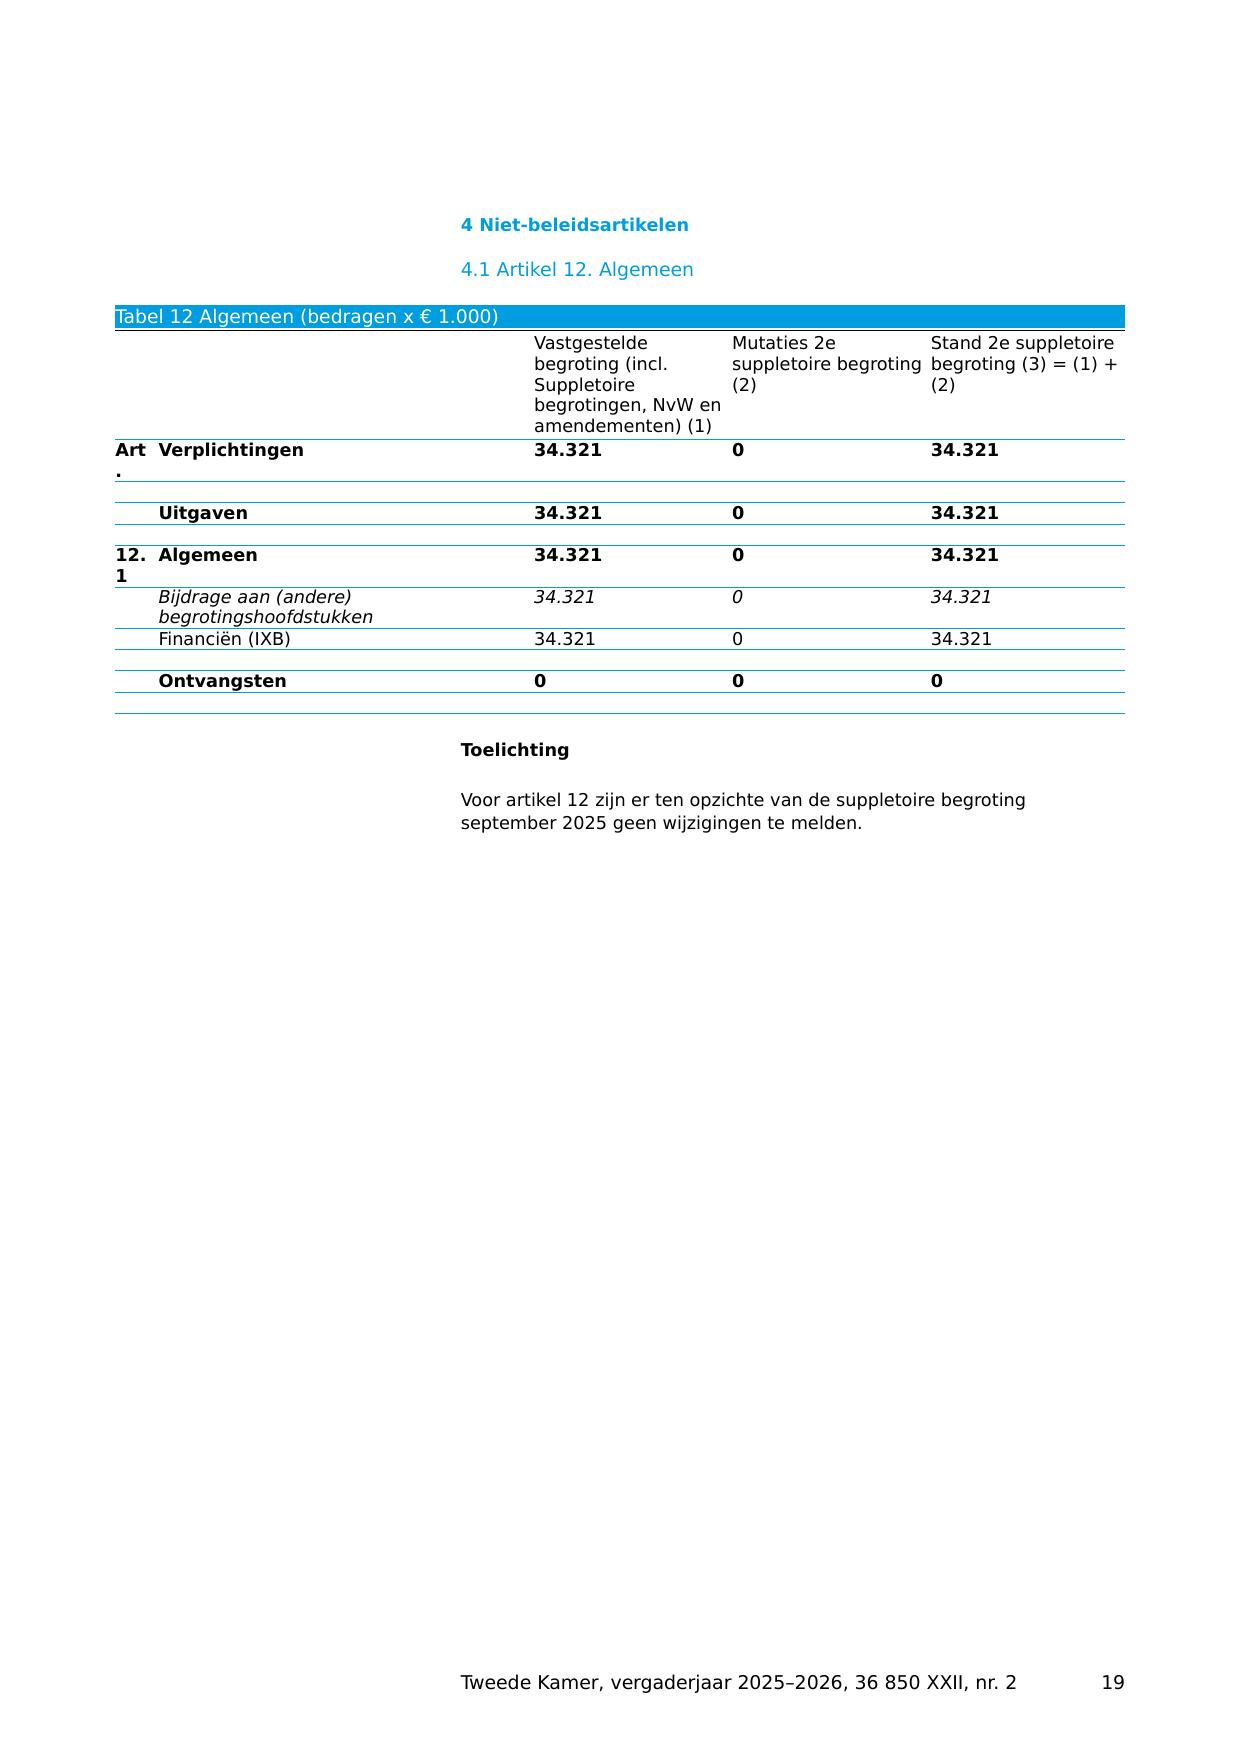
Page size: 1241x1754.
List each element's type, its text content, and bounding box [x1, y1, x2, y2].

table_cell Vastgestelde begroting (incl. Suppletoire begrotingen, NvW en amendementen) (1) [531, 331, 729, 439]
table_cell Bijdrage aan (andere) begrotingshoofdstukken [155, 588, 531, 628]
table_cell Algemeen [155, 546, 531, 586]
text Voor artikel 12 zijn er ten opzichte van de suppletoire begroting september 2025 geen wijzigingen te melden. [461, 788, 1125, 834]
table_cell 0 [729, 588, 928, 628]
table_cell 34.321 [928, 588, 1125, 628]
table_cell [115, 331, 155, 439]
title 4.1 Artikel 12. Algemeen [461, 259, 1125, 281]
table_cell 34.321 [531, 503, 729, 523]
table_cell [115, 671, 155, 692]
table_cell [115, 503, 155, 523]
table_cell 34.321 [531, 546, 729, 586]
table_cell 34.321 [531, 440, 729, 481]
table_cell 34.321 [531, 629, 729, 649]
title 4 Niet-beleidsartikelen [461, 213, 1125, 236]
table_cell Stand 2e suppletoire begroting (3) = (1) + (2) [928, 331, 1125, 439]
table_cell [531, 525, 729, 544]
table_cell 0 [729, 671, 928, 692]
table_cell [531, 650, 729, 670]
table_cell [729, 525, 928, 544]
table_cell Ontvangsten [155, 671, 531, 692]
table_cell [729, 693, 928, 713]
table_cell 34.321 [928, 546, 1125, 586]
table_cell 0 [729, 440, 928, 481]
table_cell [729, 650, 928, 670]
table_cell [729, 482, 928, 502]
table_cell [115, 693, 155, 713]
table_cell 0 [729, 629, 928, 649]
table_cell [928, 693, 1125, 713]
table_cell [531, 693, 729, 713]
table_cell 0 [928, 671, 1125, 692]
table_cell 34.321 [928, 629, 1125, 649]
table_cell [115, 482, 155, 502]
table_cell [155, 331, 531, 439]
table_cell Mutaties 2e suppletoire begroting (2) [729, 331, 928, 439]
table_cell [155, 693, 531, 713]
table_cell [928, 525, 1125, 544]
table_cell Art. [115, 440, 155, 481]
table_cell [155, 525, 531, 544]
table_cell 0 [531, 671, 729, 692]
table_cell Financiën (IXB) [155, 629, 531, 649]
table_cell 0 [729, 546, 928, 586]
table_cell [155, 482, 531, 502]
text Toelichting [461, 738, 1125, 761]
table_cell [928, 650, 1125, 670]
table_cell Verplichtingen [155, 440, 531, 481]
table_cell 0 [729, 503, 928, 523]
table_cell [115, 650, 155, 670]
table_cell [115, 588, 155, 628]
table_cell [115, 525, 155, 544]
table_cell [115, 629, 155, 649]
table_cell [155, 650, 531, 670]
table_cell 34.321 [928, 440, 1125, 481]
table_cell Uitgaven [155, 503, 531, 523]
table_cell 12.1 [115, 546, 155, 586]
table_cell 34.321 [928, 503, 1125, 523]
table_cell [928, 482, 1125, 502]
table_cell [531, 482, 729, 502]
table_cell 34.321 [531, 588, 729, 628]
